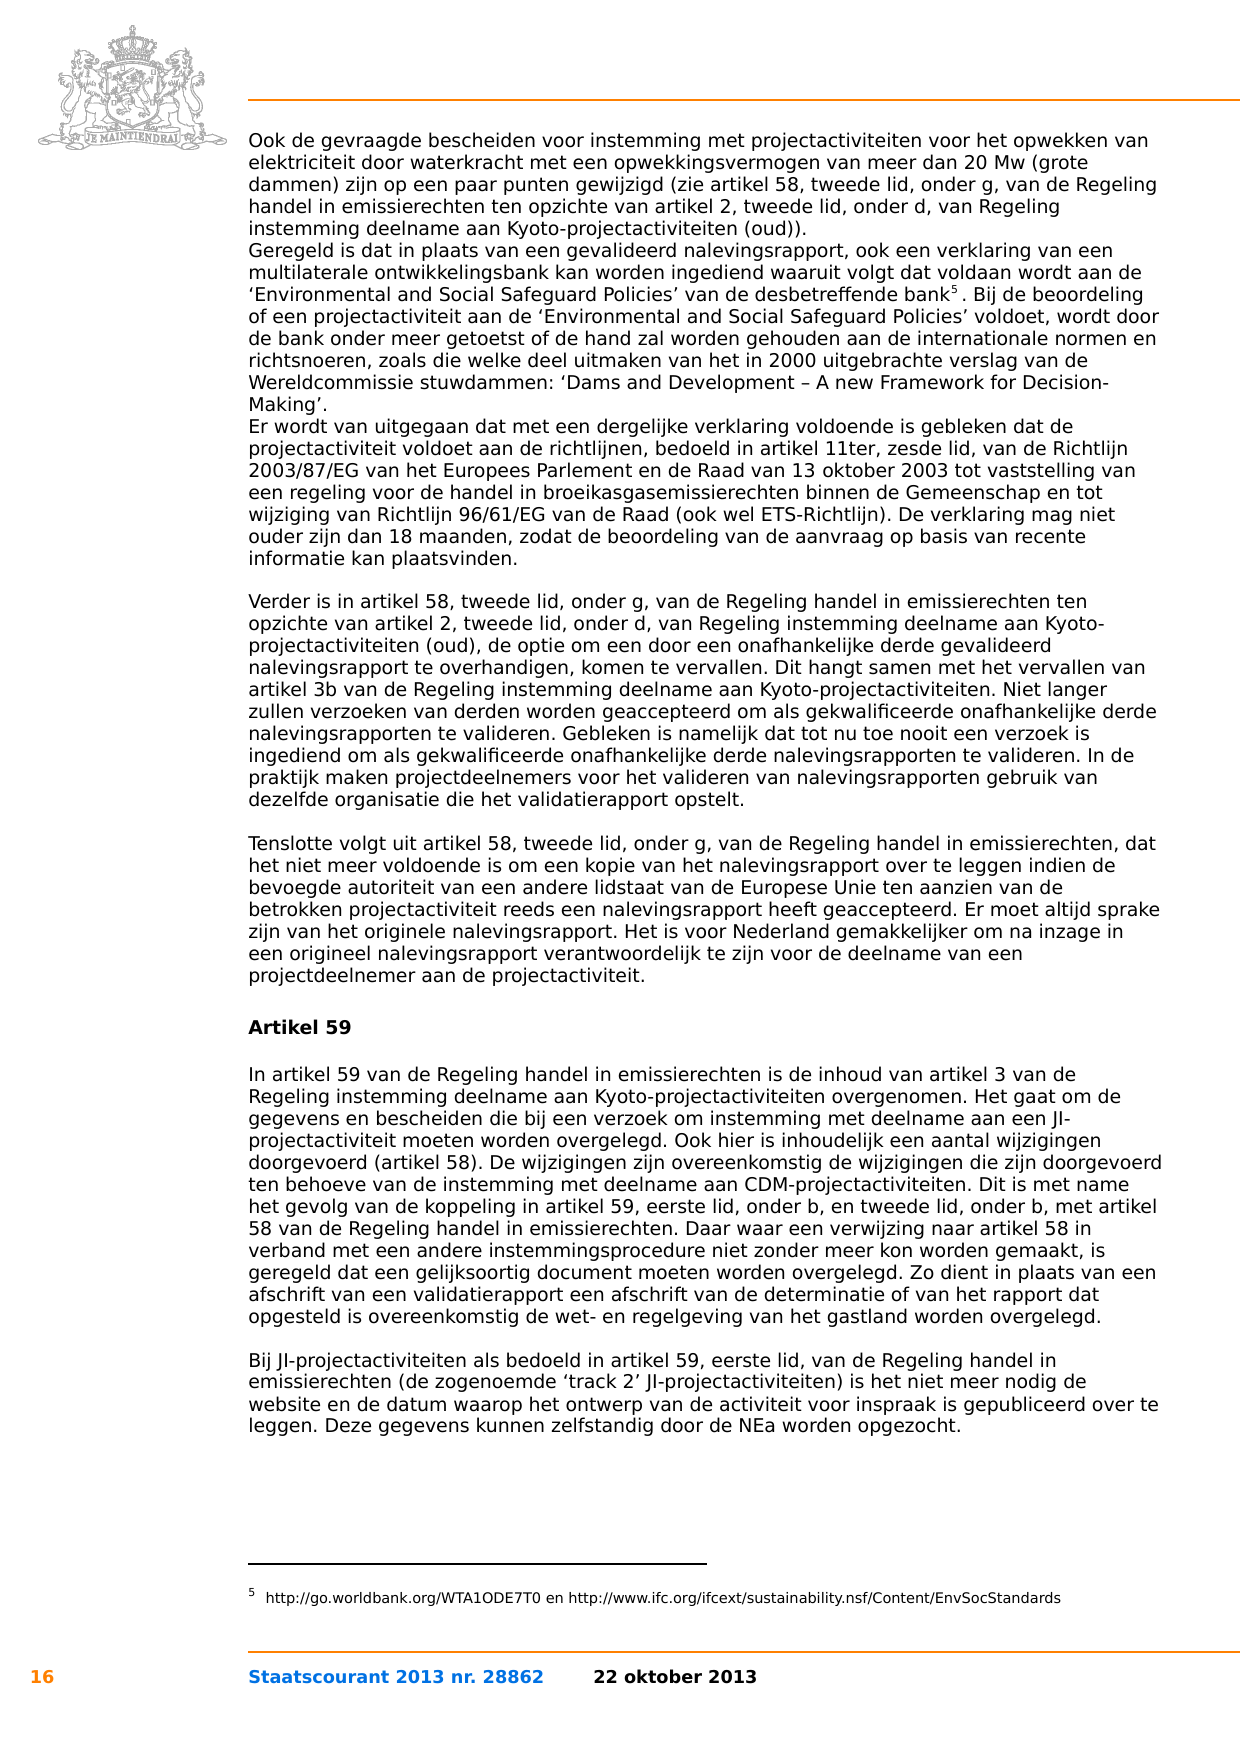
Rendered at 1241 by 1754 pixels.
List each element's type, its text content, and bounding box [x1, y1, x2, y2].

picture [38, 25, 227, 150]
text In artikel 59 van de Regeling handel in emissierechten is de inhoud van artikel 3 van de Regeling instemming deelname aan Kyoto-projectactiviteiten overgenomen. Het gaat om de gegevens en bescheiden die bij een verzoek om instemming met deelname aan een JI-projectactiviteit moeten worden overgelegd. Ook hier is inhoudelijk een aantal wijzigingen doorgevoerd (artikel 58). De wijzigingen zijn overeenkomstig de wijzigingen die zijn doorgevoerd ten behoeve van de instemming met deelname aan CDM-projectactiviteiten. Dit is met name het gevolg van de koppeling in artikel 59, eerste lid, onder b, en tweede lid, onder b, met artikel 58 van de Regeling handel in emissierechten. Daar waar een verwijzing naar artikel 58 in verband met een andere instemmingsprocedure niet zonder meer kon worden gemaakt, is geregeld dat een gelijksoortig document moeten worden overgelegd. Zo dient in plaats van een afschrift van een validatierapport een afschrift van de determinatie of van het rapport dat opgesteld is overeenkomstig de wet- en regelgeving van het gastland worden overgelegd. [248, 1064, 1163, 1328]
text Verder is in artikel 58, tweede lid, onder g, van de Regeling handel in emissierechten ten opzichte van artikel 2, tweede lid, onder d, van Regeling instemming deelname aan Kyoto-projectactiviteiten (oud), de optie om een door een onafhankelijke derde gevalideerd nalevingsrapport te overhandigen, komen te vervallen. Dit hangt samen met het vervallen van artikel 3b van de Regeling instemming deelname aan Kyoto-projectactiviteiten. Niet langer zullen verzoeken van derden worden geaccepteerd om als gekwalificeerde onafhankelijke derde nalevingsrapporten te valideren. Gebleken is namelijk dat tot nu toe nooit een verzoek is ingediend om als gekwalificeerde onafhankelijke derde nalevingsrapporten te valideren. In de praktijk maken projectdeelnemers voor het valideren van nalevingsrapporten gebruik van dezelfde organisatie die het validatierapport opstelt. [248, 591, 1163, 811]
text http://go.worldbank.org/WTA1ODE7T0 en http://www.ifc.org/ifcext/sustainability.nsf/Content/EnvSocStandards [248, 1586, 1163, 1608]
text Bij JI-projectactiviteiten als bedoeld in artikel 59, eerste lid, van de Regeling handel in emissierechten (de zogenoemde ‘track 2’ JI-projectactiviteiten) is het niet meer nodig de website en de datum waarop het ontwerp van de activiteit voor inspraak is gepubliceerd over te leggen. Deze gegevens kunnen zelfstandig door de NEa worden opgezocht. [248, 1349, 1163, 1437]
subtitle Artikel 59 [248, 1017, 1163, 1039]
text Er wordt van uitgegaan dat met een dergelijke verklaring voldoende is gebleken dat de projectactiviteit voldoet aan de richtlijnen, bedoeld in artikel 11ter, zesde lid, van de Richtlijn 2003/87/EG van het Europees Parlement en de Raad van 13 oktober 2003 tot vaststelling van een regeling voor de handel in broeikasgasemissierechten binnen de Gemeenschap en tot wijziging van Richtlijn 96/61/EG van de Raad (ook wel ETS-Richtlijn). De verklaring mag niet ouder zijn dan 18 maanden, zodat de beoordeling van de aanvraag op basis van recente informatie kan plaatsvinden. [248, 416, 1163, 569]
text Ook de gevraagde bescheiden voor instemming met projectactiviteiten voor het opwekken van elektriciteit door waterkracht met een opwekkingsvermogen van meer dan 20 Mw (grote dammen) zijn op een paar punten gewijzigd (zie artikel 58, tweede lid, onder g, van de Regeling handel in emissierechten ten opzichte van artikel 2, tweede lid, onder d, van Regeling instemming deelname aan Kyoto-projectactiviteiten (oud)). [248, 130, 1163, 240]
text Geregeld is dat in plaats van een gevalideerd nalevingsrapport, ook een verklaring van een multilaterale ontwikkelingsbank kan worden ingediend waaruit volgt dat voldaan wordt aan de ‘Environmental and Social Safeguard Policies’ van de desbetreffende bank. Bij de beoordeling of een projectactiviteit aan de ‘Environmental and Social Safeguard Policies’ voldoet, wordt door de bank onder meer getoetst of de hand zal worden gehouden aan de internationale normen en richtsnoeren, zoals die welke deel uitmaken van het in 2000 uitgebrachte verslag van de Wereldcommissie stuwdammen: ‘Dams and Development – A new Framework for Decision-Making’. [248, 240, 1163, 416]
text Tenslotte volgt uit artikel 58, tweede lid, onder g, van de Regeling handel in emissierechten, dat het niet meer voldoende is om een kopie van het nalevingsrapport over te leggen indien de bevoegde autoriteit van een andere lidstaat van de Europese Unie ten aanzien van de betrokken projectactiviteit reeds een nalevingsrapport heeft geaccepteerd. Er moet altijd sprake zijn van het originele nalevingsrapport. Het is voor Nederland gemakkelijker om na inzage in een origineel nalevingsrapport verantwoordelijk te zijn voor de deelname van een projectdeelnemer aan de projectactiviteit. [248, 833, 1163, 987]
